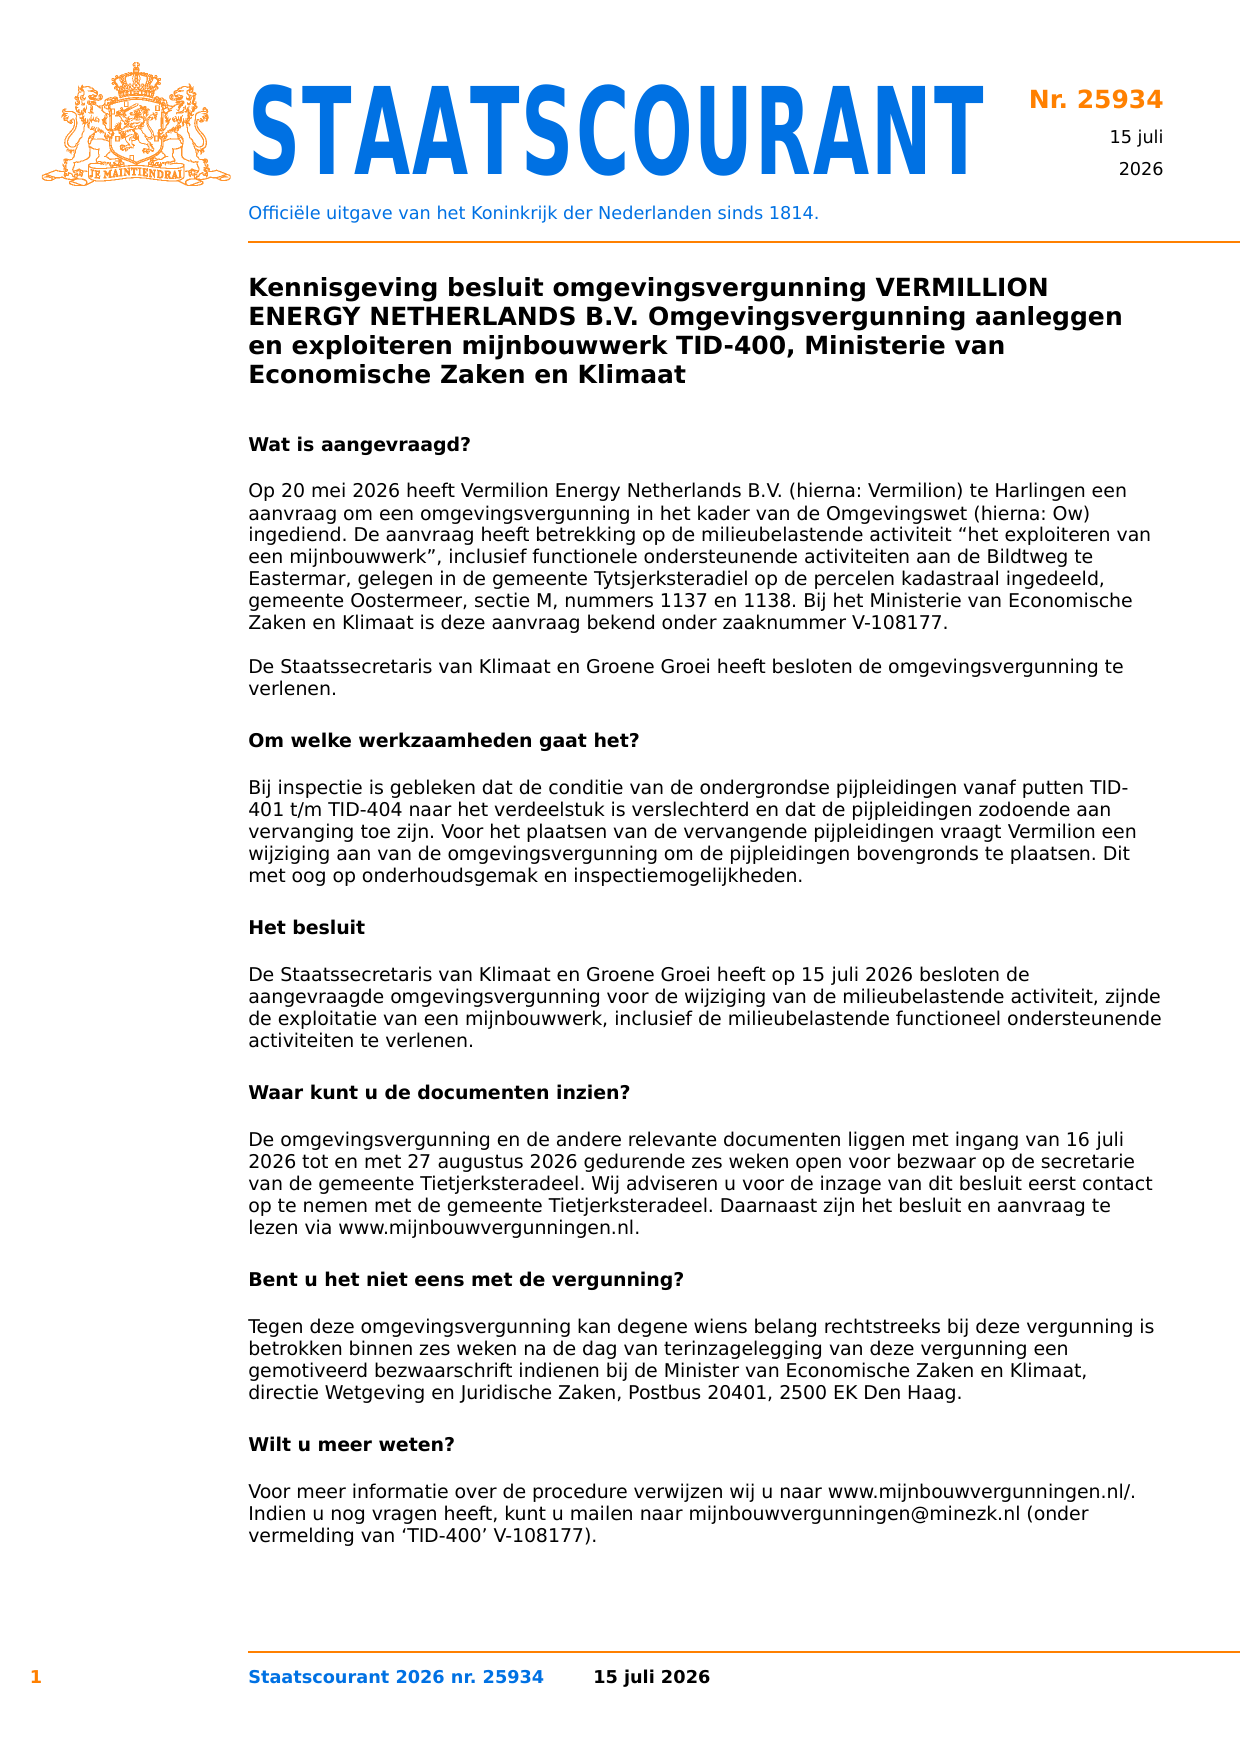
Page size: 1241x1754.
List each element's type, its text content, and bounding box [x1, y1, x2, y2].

picture [41, 62, 231, 186]
subtitle Het besluit [248, 917, 1163, 939]
text De Staatssecretaris van Klimaat en Groene Groei heeft besloten de omgevingsvergunning te verlenen. [248, 656, 1163, 700]
text Tegen deze omgevingsvergunning kan degene wiens belang rechtstreeks bij deze vergunning is betrokken binnen zes weken na de dag van terinzagelegging van deze vergunning een gemotiveerd bezwaarschrift indienen bij de Minister van Economische Zaken en Klimaat, directie Wetgeving en Juridische Zaken, Postbus 20401, 2500 EK Den Haag. [248, 1316, 1163, 1404]
subtitle Bent u het niet eens met de vergunning? [248, 1269, 1163, 1291]
text Voor meer informatie over de procedure verwijzen wij u naar www.mijnbouwvergunningen.nl/. [248, 1481, 1163, 1503]
table_header [25, 62, 248, 241]
table_cell Officiële uitgave van het Koninkrijk der Nederlanden sinds 1814. [248, 203, 1240, 241]
text De Staatssecretaris van Klimaat en Groene Groei heeft op 15 juli 2026 besloten de aangevraagde omgevingsvergunning voor de wijziging van de milieubelastende activiteit, zijnde de exploitatie van een mijnbouwwerk, inclusief de milieubelastende functioneel ondersteunende activiteiten te verlenen. [248, 964, 1163, 1052]
table_cell 15 juli [998, 121, 1240, 153]
table_cell 2026 [998, 153, 1240, 203]
subtitle Wat is aangevraagd? [248, 433, 1163, 455]
text Bij inspectie is gebleken dat de conditie van de ondergrondse pijpleidingen vanaf putten TID-401 t/m TID-404 naar het verdeelstuk is verslechterd en dat de pijpleidingen zodoende aan vervanging toe zijn. Voor het plaatsen van de vervangende pijpleidingen vraagt Vermilion een wijziging aan van de omgevingsvergunning om de pijpleidingen bovengronds te plaatsen. Dit met oog op onderhoudsgemak en inspectiemogelijkheden. [248, 777, 1163, 887]
table_header Nr. 25934 [998, 62, 1240, 121]
text Indien u nog vragen heeft, kunt u mailen naar mijnbouwvergunningen@minezk.nl (onder vermelding van ‘TID-400’ V-108177). [248, 1503, 1163, 1547]
subtitle Kennisgeving besluit omgevingsvergunning VERMILLION ENERGY NETHERLANDS B.V. Omgevingsvergunning aanleggen en exploiteren mijnbouwwerk TID-400, Ministerie van Economische Zaken en Klimaat [248, 273, 1163, 390]
text De omgevingsvergunning en de andere relevante documenten liggen met ingang van 16 juli 2026 tot en met 27 augustus 2026 gedurende zes weken open voor bezwaar op de secretarie van de gemeente Tietjerksteradeel. Wij adviseren u voor de inzage van dit besluit eerst contact op te nemen met de gemeente Tietjerksteradeel. Daarnaast zijn het besluit en aanvraag te lezen via www.mijnbouwvergunningen.nl. [248, 1129, 1163, 1239]
subtitle Wilt u meer weten? [248, 1434, 1163, 1456]
text Op 20 mei 2026 heeft Vermilion Energy Netherlands B.V. (hierna: Vermilion) te Harlingen een aanvraag om een omgevingsvergunning in het kader van de Omgevingswet (hierna: Ow) ingediend. De aanvraag heeft betrekking op de milieubelastende activiteit “het exploiteren van een mijnbouwwerk”, inclusief functionele ondersteunende activiteiten aan de Bildtweg te Eastermar, gelegen in de gemeente Tytsjerksteradiel op de percelen kadastraal ingedeeld, gemeente Oostermeer, sectie M, nummers 1137 en 1138. Bij het Ministerie van Economische Zaken en Klimaat is deze aanvraag bekend onder zaaknummer V-108177. [248, 480, 1163, 634]
subtitle Waar kunt u de documenten inzien? [248, 1082, 1163, 1104]
subtitle Om welke werkzaamheden gaat het? [248, 730, 1163, 752]
table_header STAATSCOURANT [248, 62, 998, 203]
